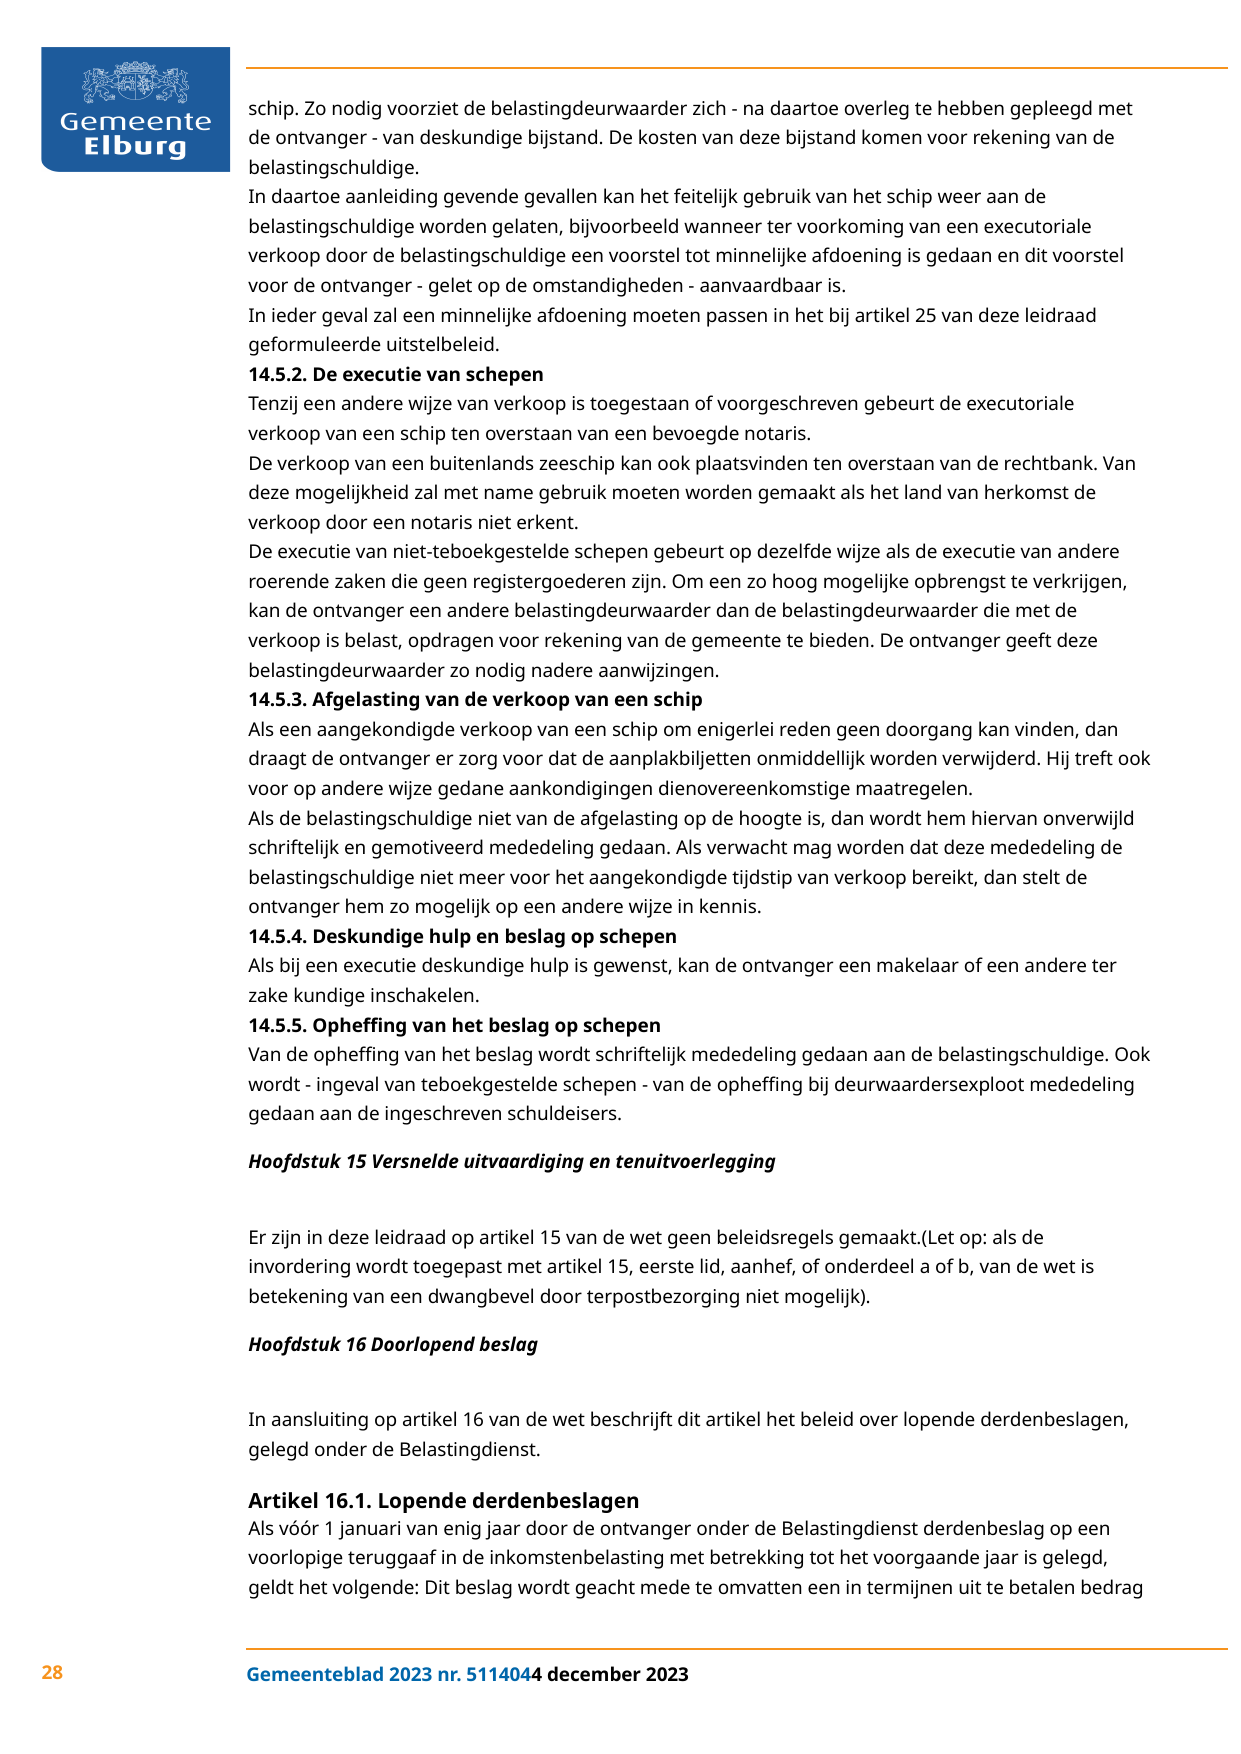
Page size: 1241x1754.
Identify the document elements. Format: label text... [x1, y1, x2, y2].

text Als vóór 1 januari van enig jaar door de ontvanger onder de Belastingdienst derdenbeslag op een voorlopige teruggaaf in de inkomstenbelasting met betrekking tot het voorgaande jaar is gelegd, geldt het volgende: Dit beslag wordt geacht mede te omvatten een in termijnen uit te betalen bedrag [248, 1515, 1152, 1600]
text De verkoop van een buitenlands zeeschip kan ook plaatsvinden ten overstaan van de rechtbank. Van deze mogelijkheid zal met name gebruik moeten worden gemaakt als het land van herkomst de verkoop door een notaris niet erkent. [248, 450, 1152, 535]
text Tenzij een andere wijze van verkoop is toegestaan of voorgeschreven gebeurt de executoriale verkoop van een schip ten overstaan van een bevoegde notaris. [248, 391, 1152, 446]
text Hoofdstuk 15 Versnelde uitvaardiging en tenuitvoerlegging [248, 1146, 1152, 1175]
text Van de opheffing van het beslag wordt schriftelijk mededeling gedaan aan de belastingschuldige. Ook wordt - ingeval van teboekgestelde schepen - van de opheffing bij deurwaardersexploot mededeling gedaan aan de ingeschreven schuldeisers. [248, 1041, 1152, 1126]
text 14.5.4. Deskundige hulp en beslag op schepen [248, 923, 1152, 949]
text In daartoe aanleiding gevende gevallen kan het feitelijk gebruik van het schip weer aan de belastingschuldige worden gelaten, bijvoorbeeld wanneer ter voorkoming van een executoriale verkoop door de belastingschuldige een voorstel tot minnelijke afdoening is gedaan en dit voorstel voor de ontvanger - gelet op de omstandigheden - aanvaardbaar is. [248, 183, 1152, 298]
text In ieder geval zal een minnelijke afdoening moeten passen in het bij artikel 25 van deze leidraad geformuleerde uitstelbeleid. [248, 302, 1152, 357]
text 14.5.2. De executie van schepen [248, 361, 1152, 387]
text Artikel 16.1. Lopende derdenbeslagen [248, 1486, 1152, 1515]
text Als bij een executie deskundige hulp is gewenst, kan de ontvanger een makelaar of een andere ter zake kundige inschakelen. [248, 953, 1152, 1008]
text Als de belastingschuldige niet van de afgelasting op de hoogte is, dan wordt hem hiervan onverwijld schriftelijk en gemotiveerd mededeling gedaan. Als verwacht mag worden dat deze mededeling de belastingschuldige niet meer voor het aangekondigde tijdstip van verkoop bereikt, dan stelt de ontvanger hem zo mogelijk op een andere wijze in kennis. [248, 805, 1152, 919]
text Er zijn in deze leidraad op artikel 15 van de wet geen beleidsregels gemaakt.(Let op: als de invordering wordt toegepast met artikel 15, eerste lid, aanhef, of onderdeel a of b, van de wet is betekening van een dwangbevel door terpostbezorging niet mogelijk). [248, 1224, 1152, 1309]
text De executie van niet-teboekgestelde schepen gebeurt op dezelfde wijze als de executie van andere roerende zaken die geen registergoederen zijn. Om een zo hoog mogelijke opbrengst te verkrijgen, kan de ontvanger een andere belastingdeurwaarder dan de belastingdeurwaarder die met de verkoop is belast, opdragen voor rekening van de gemeente te bieden. De ontvanger geeft deze belastingdeurwaarder zo nodig nadere aanwijzingen. [248, 538, 1152, 683]
text Hoofdstuk 16 Doorlopend beslag [248, 1329, 1152, 1357]
picture [41, 47, 231, 172]
text schip. Zo nodig voorziet de belastingdeurwaarder zich - na daartoe overleg te hebben gepleegd met de ontvanger - van deskundige bijstand. De kosten van deze bijstand komen voor rekening van de belastingschuldige. [248, 95, 1152, 180]
text 14.5.5. Opheffing van het beslag op schepen [248, 1012, 1152, 1038]
text 14.5.3. Afgelasting van de verkoop van een schip [248, 686, 1152, 712]
text Als een aangekondigde verkoop van een schip om enigerlei reden geen doorgang kan vinden, dan draagt de ontvanger er zorg voor dat de aanplakbiljetten onmiddellijk worden verwijderd. Hij treft ook voor op andere wijze gedane aankondigingen dienovereenkomstige maatregelen. [248, 716, 1152, 801]
text In aansluiting op artikel 16 van de wet beschrijft dit artikel het beleid over lopende derdenbeslagen, gelegd onder de Belastingdienst. [248, 1406, 1152, 1462]
